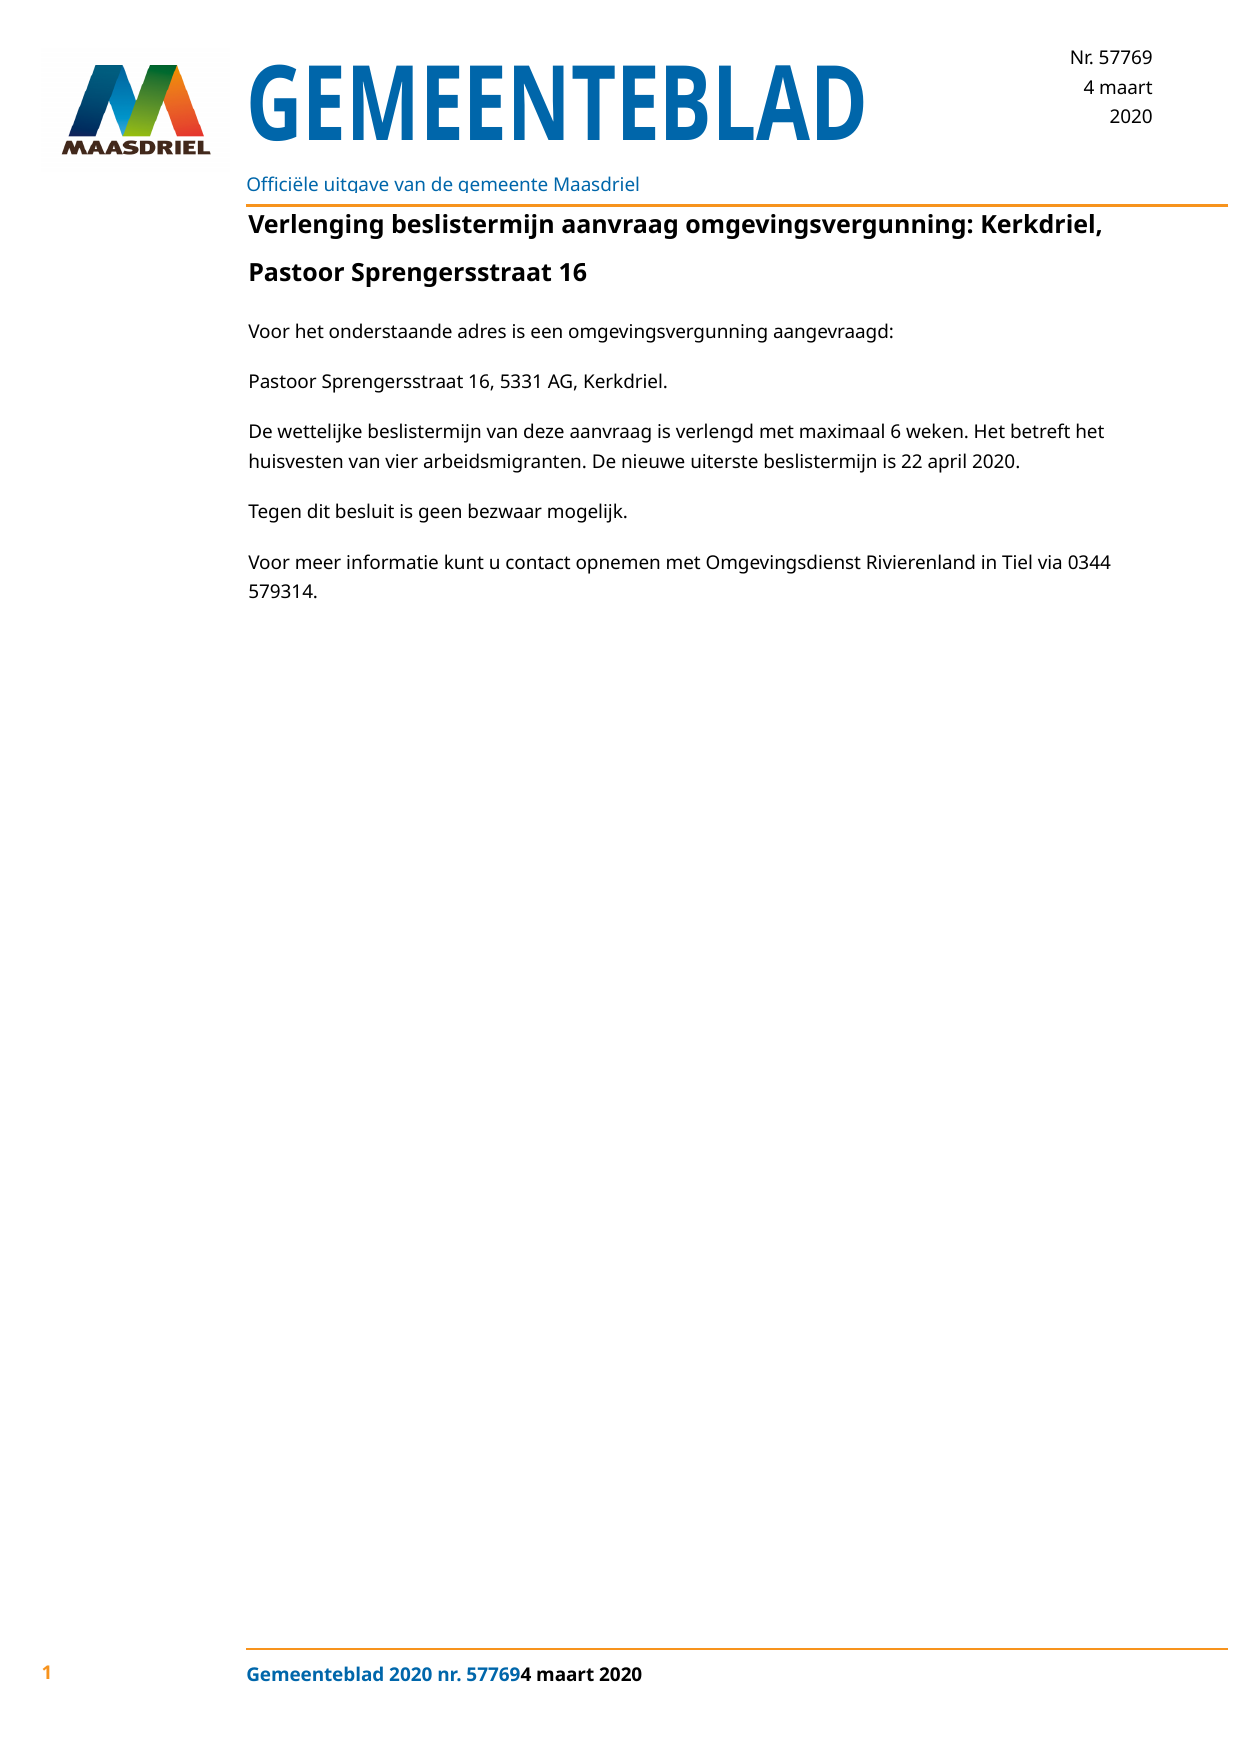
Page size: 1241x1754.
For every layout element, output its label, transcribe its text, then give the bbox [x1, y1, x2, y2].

text Tegen dit besluit is geen bezwaar mogelijk. [248, 499, 1152, 524]
picture [41, 47, 231, 172]
text De wettelijke beslistermijn van deze aanvraag is verlengd met maximaal 6 weken. Het betreft het huisvesten van vier arbeidsmigranten. De nieuwe uiterste beslistermijn is 22 april 2020. [248, 419, 1152, 474]
text Pastoor Sprengersstraat 16, 5331 AG, Kerkdriel. [248, 368, 1152, 394]
text Voor het onderstaande adres is een omgevingsvergunning aangevraagd: [248, 318, 1152, 344]
text Verlenging beslistermijn aanvraag omgevingsvergunning: Kerkdriel, Pastoor Sprengersstraat 16 [248, 207, 1152, 288]
text Voor meer informatie kunt u contact opnemen met Omgevingsdienst Rivierenland in Tiel via 0344 579314. [248, 549, 1152, 604]
